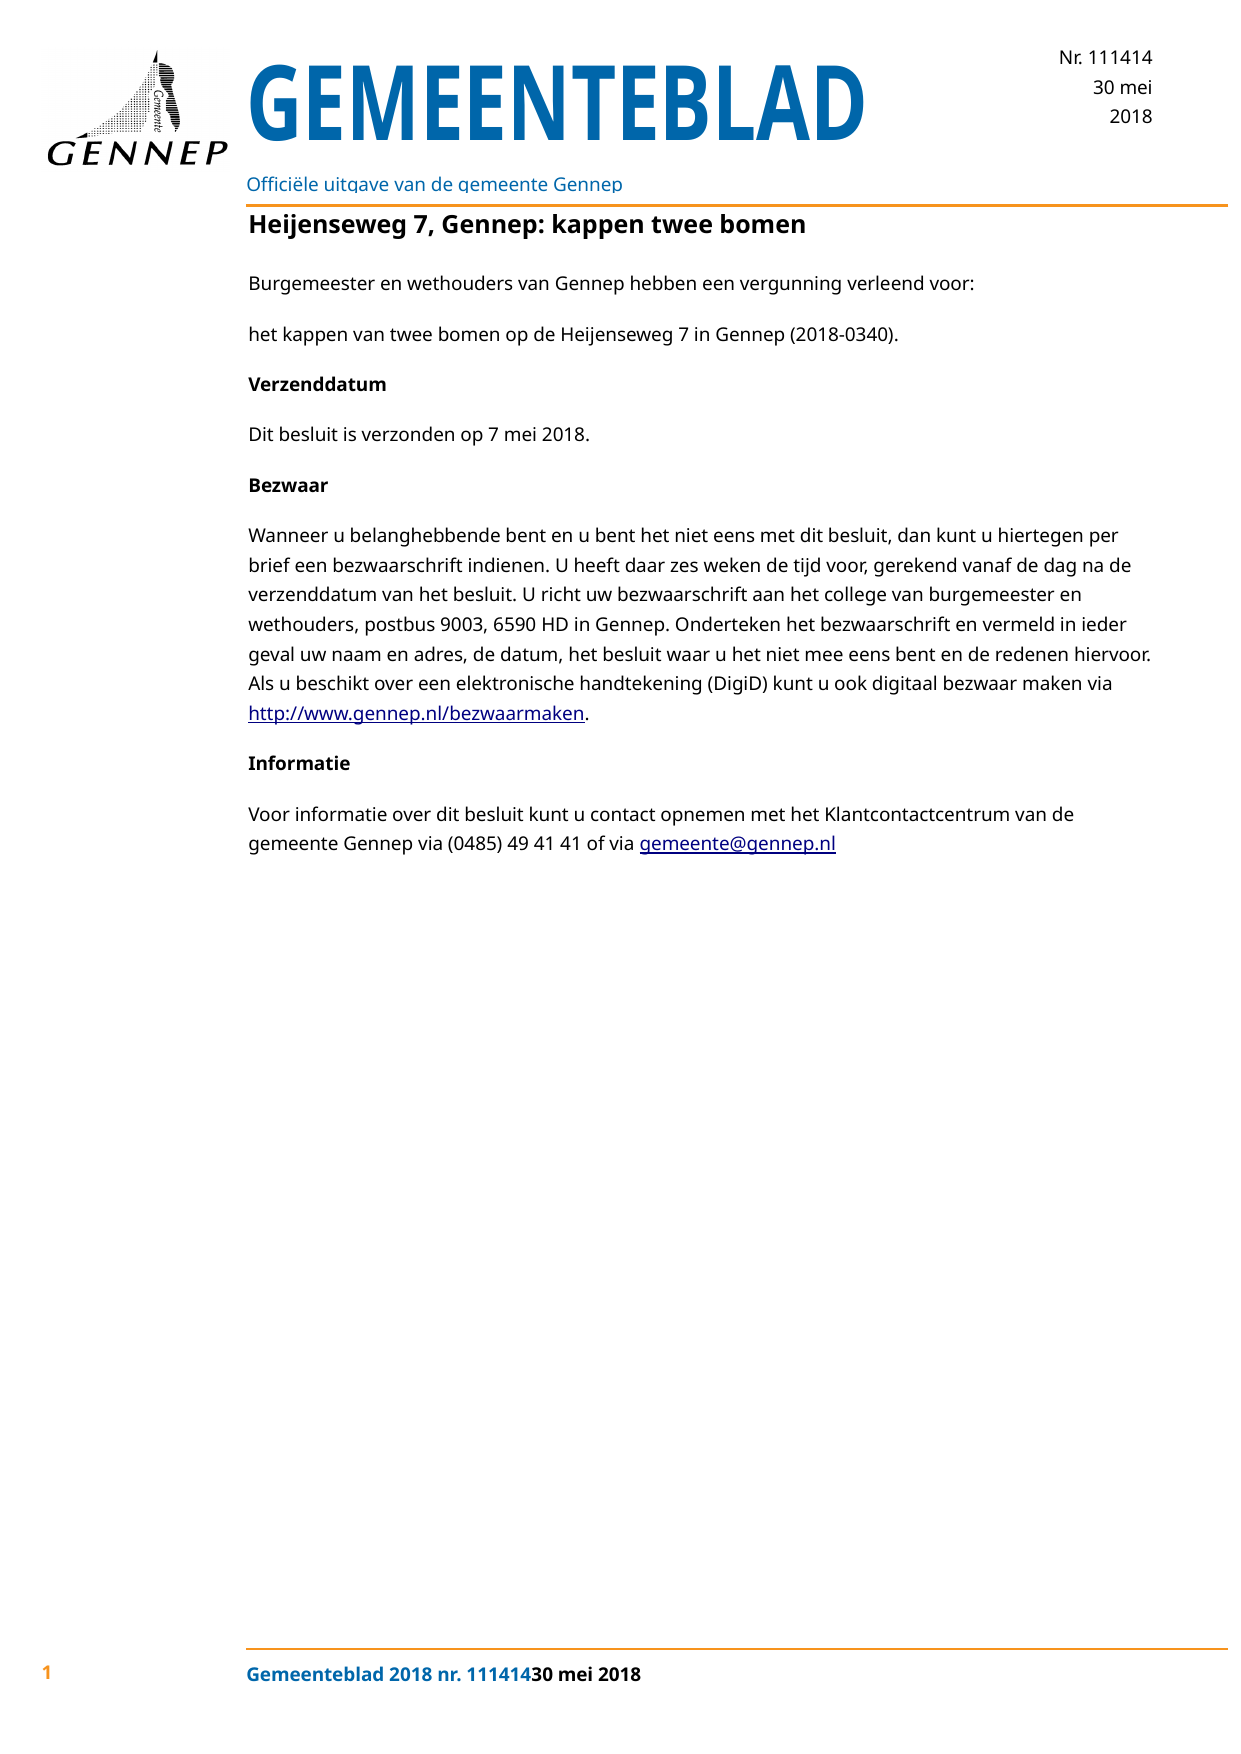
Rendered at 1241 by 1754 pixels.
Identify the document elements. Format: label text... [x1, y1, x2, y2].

text Wanneer u belanghebbende bent en u bent het niet eens met dit besluit, dan kunt u hiertegen per brief een bezwaarschrift indienen. U heeft daar zes weken de tijd voor, gerekend vanaf de dag na de verzenddatum van het besluit. U richt uw bezwaarschrift aan het college van burgemeester en wethouders, postbus 9003, 6590 HD in Gennep. Onderteken het bezwaarschrift en vermeld in ieder geval uw naam en adres, de datum, het besluit waar u het niet mee eens bent en de redenen hiervoor. Als u beschikt over een elektronische handtekening (DigiD) kunt u ook digitaal bezwaar maken via http://www.gennep.nl/bezwaarmaken. [248, 522, 1152, 726]
text Dit besluit is verzonden op 7 mei 2018. [248, 422, 1152, 447]
text het kappen van twee bomen op de Heijenseweg 7 in Gennep (2018-0340). [248, 321, 1152, 346]
text Bezwaar [248, 472, 1152, 498]
text Verzenddatum [248, 371, 1152, 397]
picture [41, 47, 231, 172]
text Informatie [248, 750, 1152, 776]
text Voor informatie over dit besluit kunt u contact opnemen met het Klantcontactcentrum van de gemeente Gennep via (0485) 49 41 41 of via gemeente@gennep.nl [248, 801, 1152, 856]
text Heijenseweg 7, Gennep: kappen twee bomen [248, 207, 1152, 241]
text Burgemeester en wethouders van Gennep hebben een vergunning verleend voor: [248, 270, 1152, 296]
